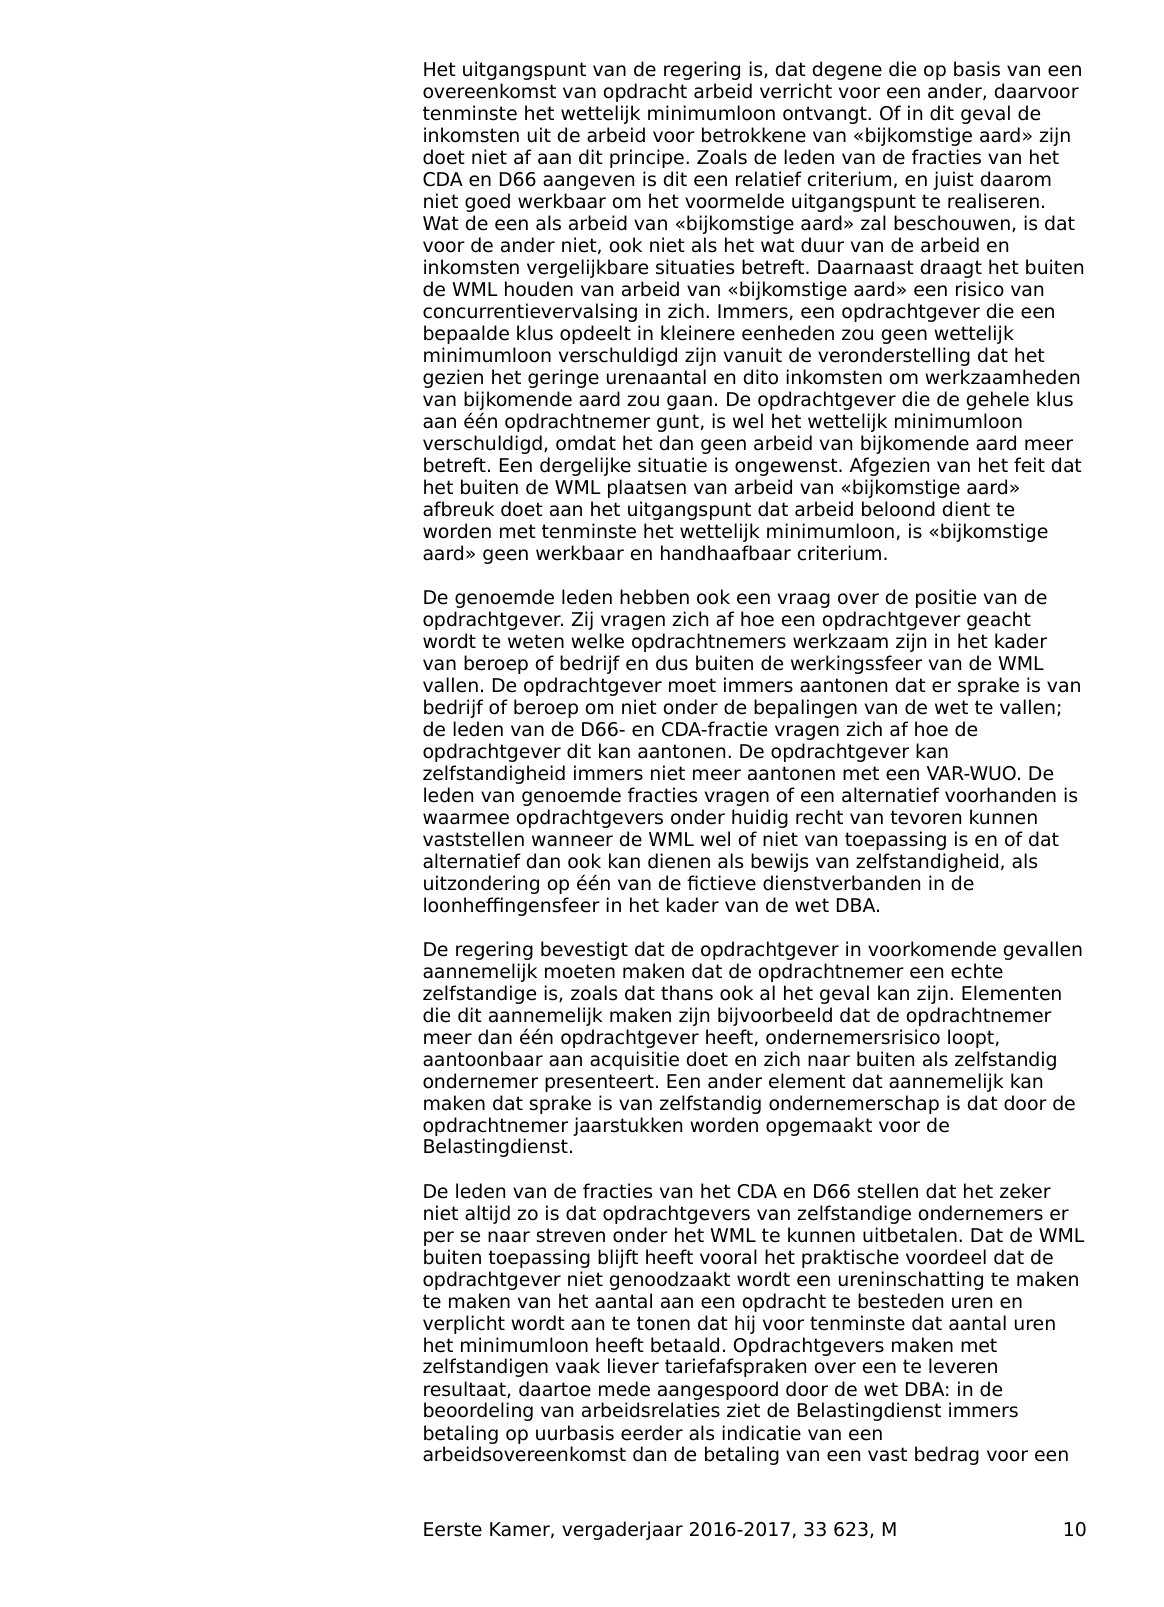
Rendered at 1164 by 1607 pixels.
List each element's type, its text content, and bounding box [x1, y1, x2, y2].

text Het uitgangspunt van de regering is, dat degene die op basis van een overeenkomst van opdracht arbeid verricht voor een ander, daarvoor tenminste het wettelijk minimumloon ontvangt. Of in dit geval de inkomsten uit de arbeid voor betrokkene van «bijkomstige aard» zijn doet niet af aan dit principe. Zoals de leden van de fracties van het CDA en D66 aangeven is dit een relatief criterium, en juist daarom niet goed werkbaar om het voormelde uitgangspunt te realiseren. Wat de een als arbeid van «bijkomstige aard» zal beschouwen, is dat voor de ander niet, ook niet als het wat duur van de arbeid en inkomsten vergelijkbare situaties betreft. Daarnaast draagt het buiten de WML houden van arbeid van «bijkomstige aard» een risico van concurrentievervalsing in zich. Immers, een opdrachtgever die een bepaalde klus opdeelt in kleinere eenheden zou geen wettelijk minimumloon verschuldigd zijn vanuit de veronderstelling dat het gezien het geringe urenaantal en dito inkomsten om werkzaamheden van bijkomende aard zou gaan. De opdrachtgever die de gehele klus aan één opdrachtnemer gunt, is wel het wettelijk minimumloon verschuldigd, omdat het dan geen arbeid van bijkomende aard meer betreft. Een dergelijke situatie is ongewenst. Afgezien van het feit dat het buiten de WML plaatsen van arbeid van «bijkomstige aard» afbreuk doet aan het uitgangspunt dat arbeid beloond dient te worden met tenminste het wettelijk minimumloon, is «bijkomstige aard» geen werkbaar en handhaafbaar criterium. [422, 59, 1087, 564]
text De regering bevestigt dat de opdrachtgever in voorkomende gevallen aannemelijk moeten maken dat de opdrachtnemer een echte zelfstandige is, zoals dat thans ook al het geval kan zijn. Elementen die dit aannemelijk maken zijn bijvoorbeeld dat de opdrachtnemer meer dan één opdrachtgever heeft, ondernemersrisico loopt, aantoonbaar aan acquisitie doet en zich naar buiten als zelfstandig ondernemer presenteert. Een ander element dat aannemelijk kan maken dat sprake is van zelfstandig ondernemerschap is dat door de opdrachtnemer jaarstukken worden opgemaakt voor de Belastingdienst. [422, 939, 1087, 1158]
text De leden van de fracties van het CDA en D66 stellen dat het zeker niet altijd zo is dat opdrachtgevers van zelfstandige ondernemers er per se naar streven onder het WML te kunnen uitbetalen. Dat de WML buiten toepassing blijft heeft vooral het praktische voordeel dat de opdrachtgever niet genoodzaakt wordt een ureninschatting te maken te maken van het aantal aan een opdracht te besteden uren en verplicht wordt aan te tonen dat hij voor tenminste dat aantal uren het minimumloon heeft betaald. Opdrachtgevers maken met zelfstandigen vaak liever tariefafspraken over een te leveren resultaat, daartoe mede aangespoord door de wet DBA: in de beoordeling van arbeidsrelaties ziet de Belastingdienst immers betaling op uurbasis eerder als indicatie van een arbeidsovereenkomst dan de betaling van een vast bedrag voor een [422, 1181, 1087, 1466]
text De genoemde leden hebben ook een vraag over de positie van de opdrachtgever. Zij vragen zich af hoe een opdrachtgever geacht wordt te weten welke opdrachtnemers werkzaam zijn in het kader van beroep of bedrijf en dus buiten de werkingssfeer van de WML vallen. De opdrachtgever moet immers aantonen dat er sprake is van bedrijf of beroep om niet onder de bepalingen van de wet te vallen; de leden van de D66- en CDA-fractie vragen zich af hoe de opdrachtgever dit kan aantonen. De opdrachtgever kan zelfstandigheid immers niet meer aantonen met een VAR-WUO. De leden van genoemde fracties vragen of een alternatief voorhanden is waarmee opdrachtgevers onder huidig recht van tevoren kunnen vaststellen wanneer de WML wel of niet van toepassing is en of dat alternatief dan ook kan dienen als bewijs van zelfstandigheid, als uitzondering op één van de fictieve dienstverbanden in de loonheffingensfeer in het kader van de wet DBA. [422, 587, 1087, 916]
